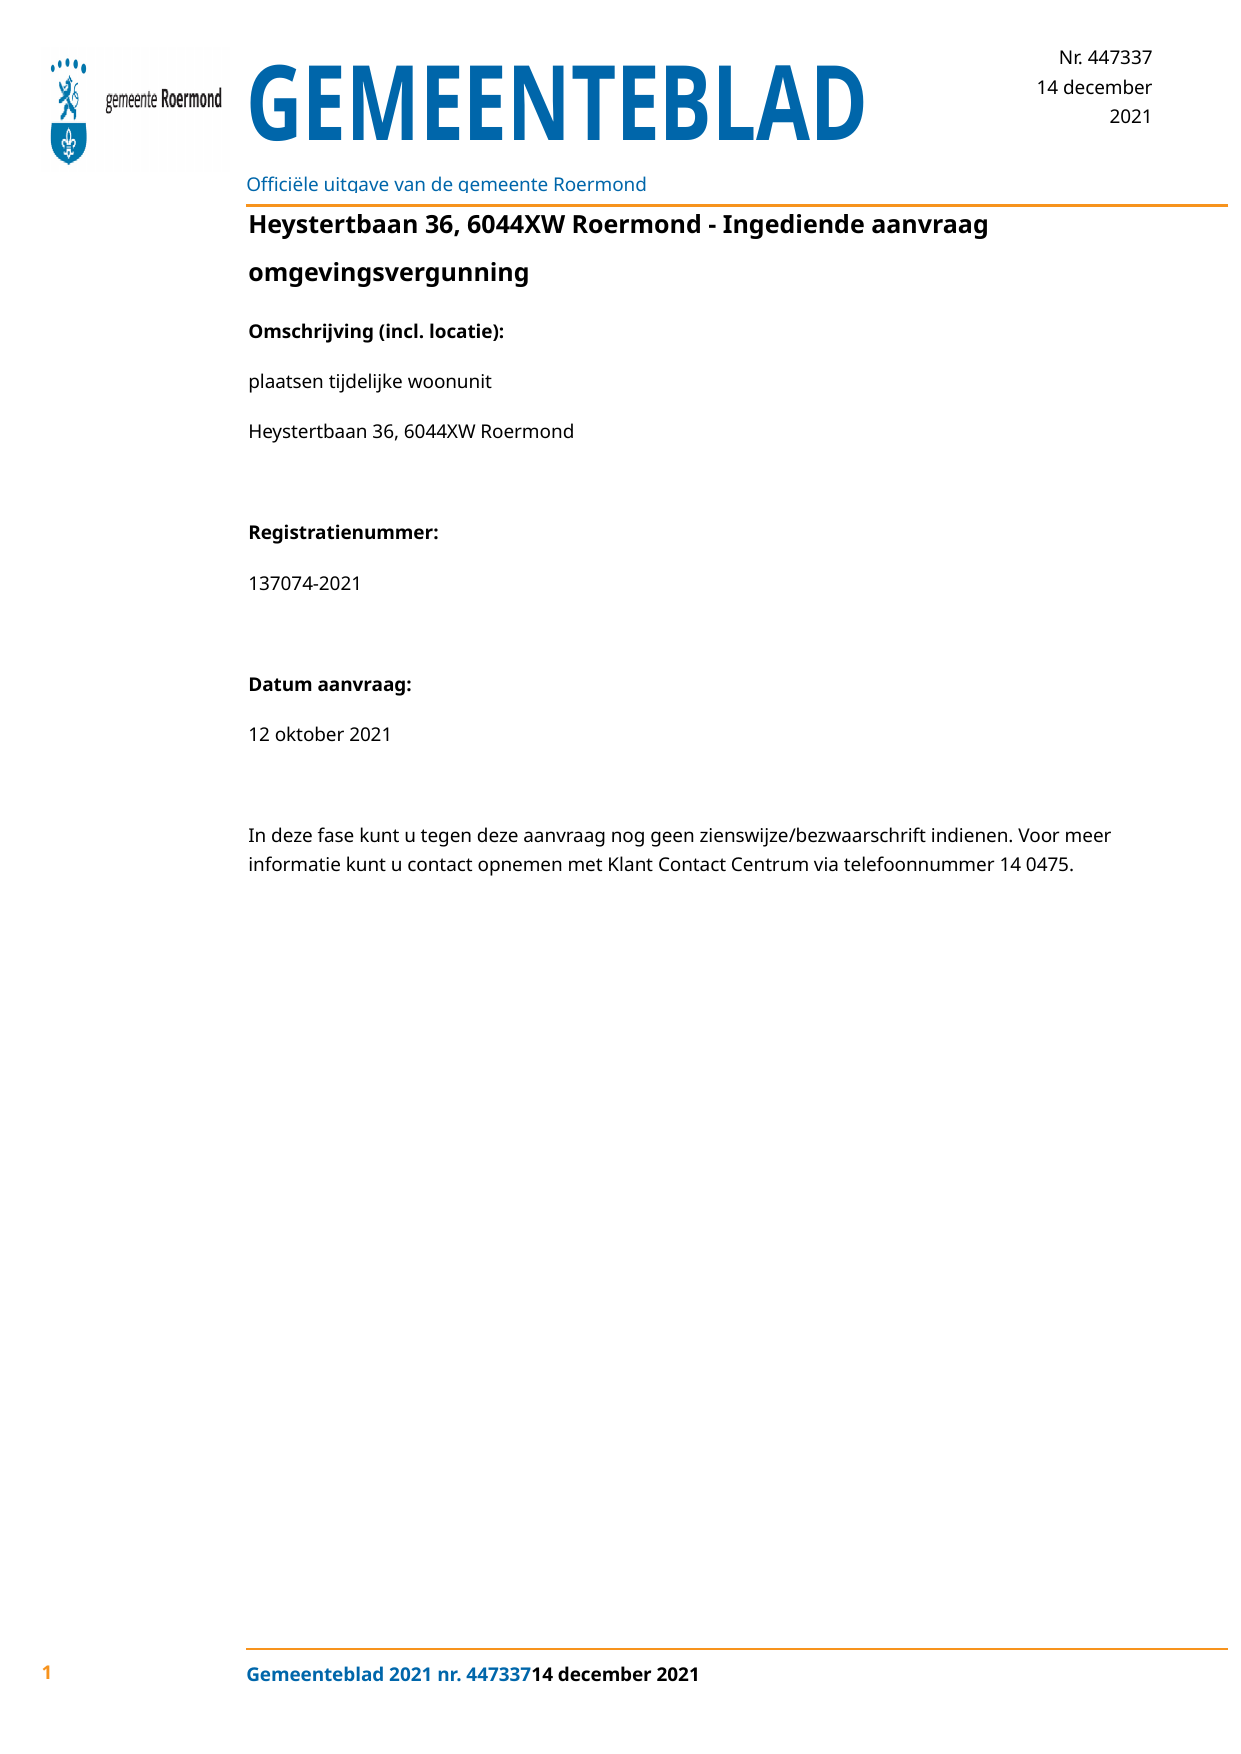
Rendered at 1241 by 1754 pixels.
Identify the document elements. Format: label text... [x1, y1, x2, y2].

text Datum aanvraag: [248, 671, 1152, 697]
text 137074-2021 [248, 570, 1152, 596]
text Registratienummer: [248, 519, 1152, 545]
text plaatsen tijdelijke woonunit [248, 368, 1152, 394]
picture [41, 47, 231, 172]
text Heystertbaan 36, 6044XW Roermond - Ingediende aanvraag omgevingsvergunning [248, 207, 1152, 288]
text In deze fase kunt u tegen deze aanvraag nog geen zienswijze/bezwaarschrift indienen. Voor meer informatie kunt u contact opnemen met Klant Contact Centrum via telefoonnummer 14 0475. [248, 822, 1152, 877]
text Omschrijving (incl. locatie): [248, 318, 1152, 344]
text 12 oktober 2021 [248, 721, 1152, 747]
text Heystertbaan 36, 6044XW Roermond [248, 419, 1152, 444]
